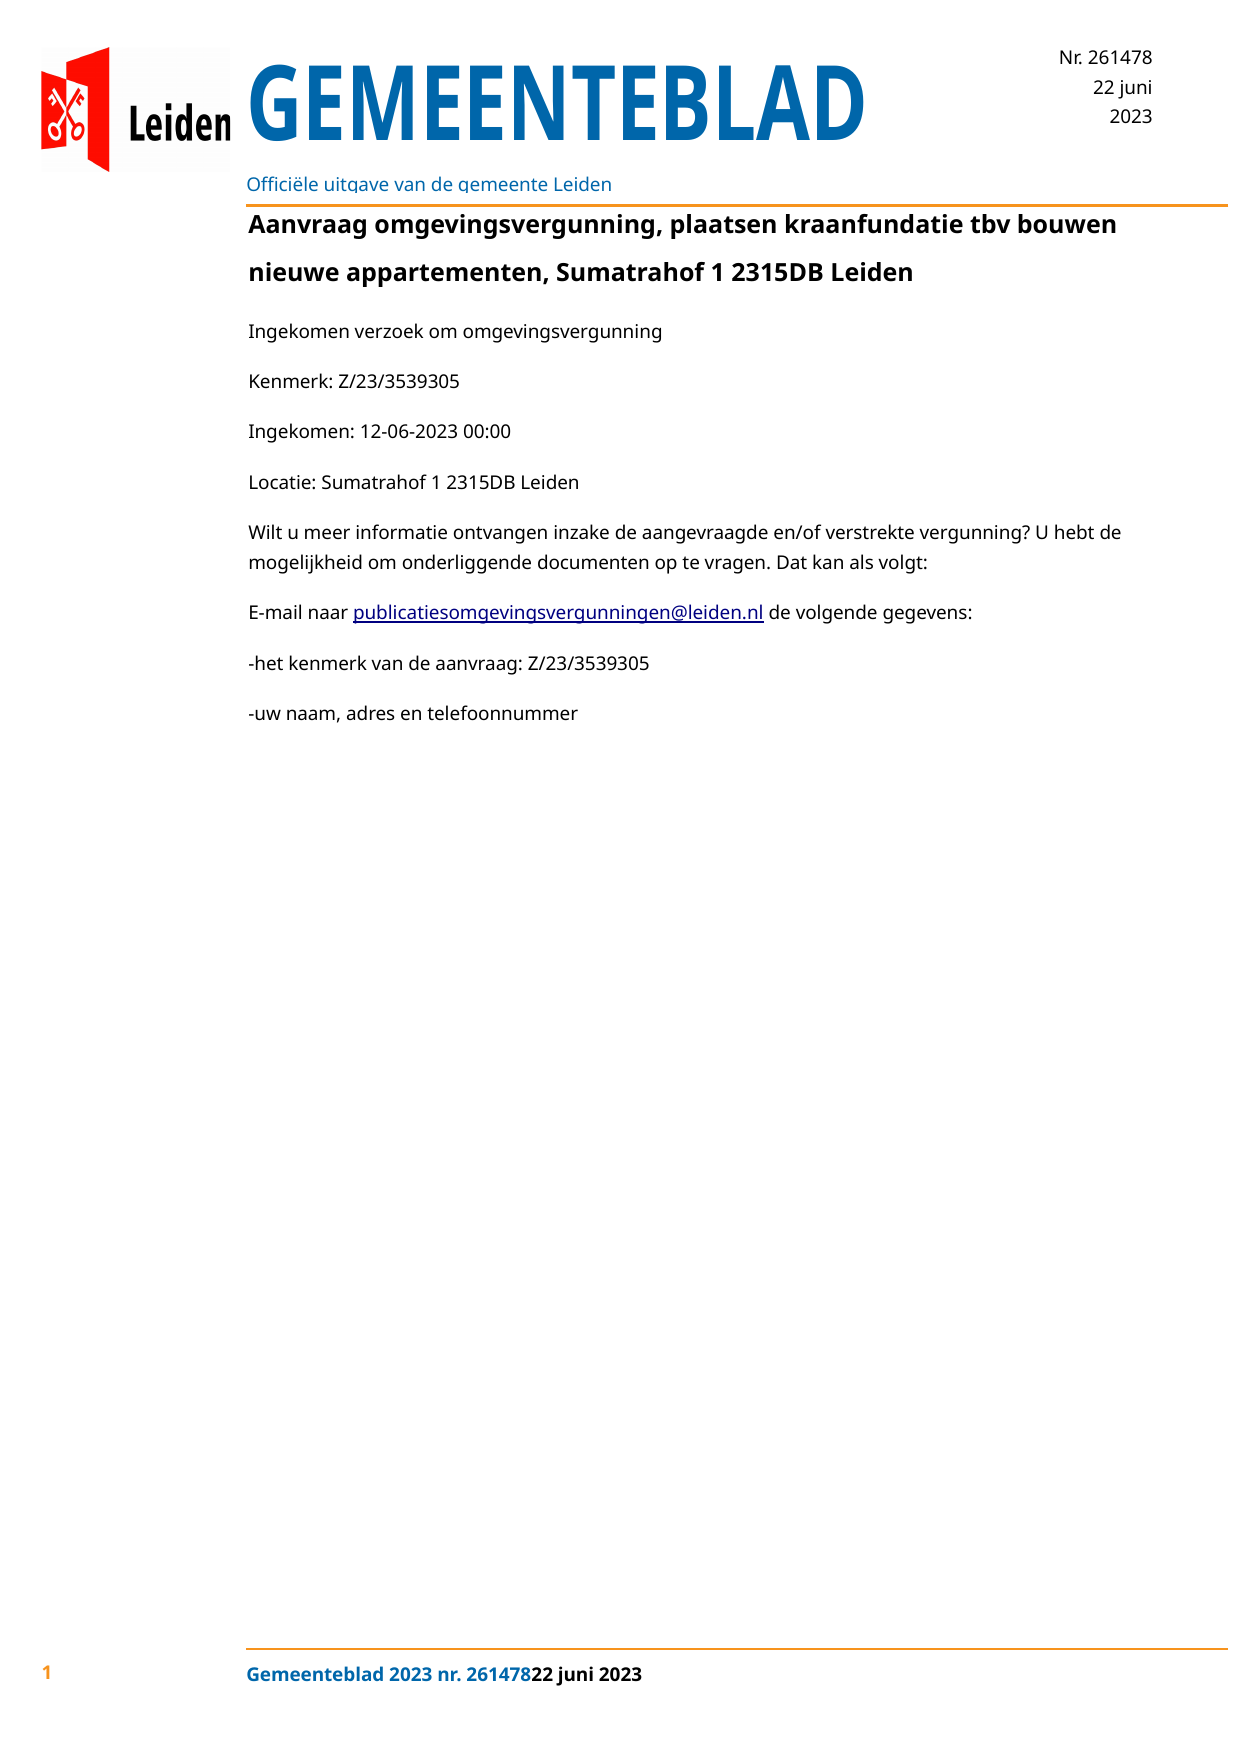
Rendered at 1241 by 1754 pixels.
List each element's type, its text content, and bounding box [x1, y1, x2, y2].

text Ingekomen: 12-06-2023 00:00 [248, 419, 1152, 444]
text Aanvraag omgevingsvergunning, plaatsen kraanfundatie tbv bouwen nieuwe appartementen, Sumatrahof 1 2315DB Leiden [248, 207, 1152, 288]
text Locatie: Sumatrahof 1 2315DB Leiden [248, 469, 1152, 495]
text -het kenmerk van de aanvraag: Z/23/3539305 [248, 650, 1152, 676]
text -uw naam, adres en telefoonnummer [248, 700, 1152, 726]
text Ingekomen verzoek om omgevingsvergunning [248, 318, 1152, 344]
picture [41, 47, 231, 172]
text Kenmerk: Z/23/3539305 [248, 368, 1152, 394]
text E-mail naar publicatiesomgevingsvergunningen@leiden.nl de volgende gegevens: [248, 599, 1152, 625]
text Wilt u meer informatie ontvangen inzake de aangevraagde en/of verstrekte vergunning? U hebt de mogelijkheid om onderliggende documenten op te vragen. Dat kan als volgt: [248, 519, 1152, 575]
